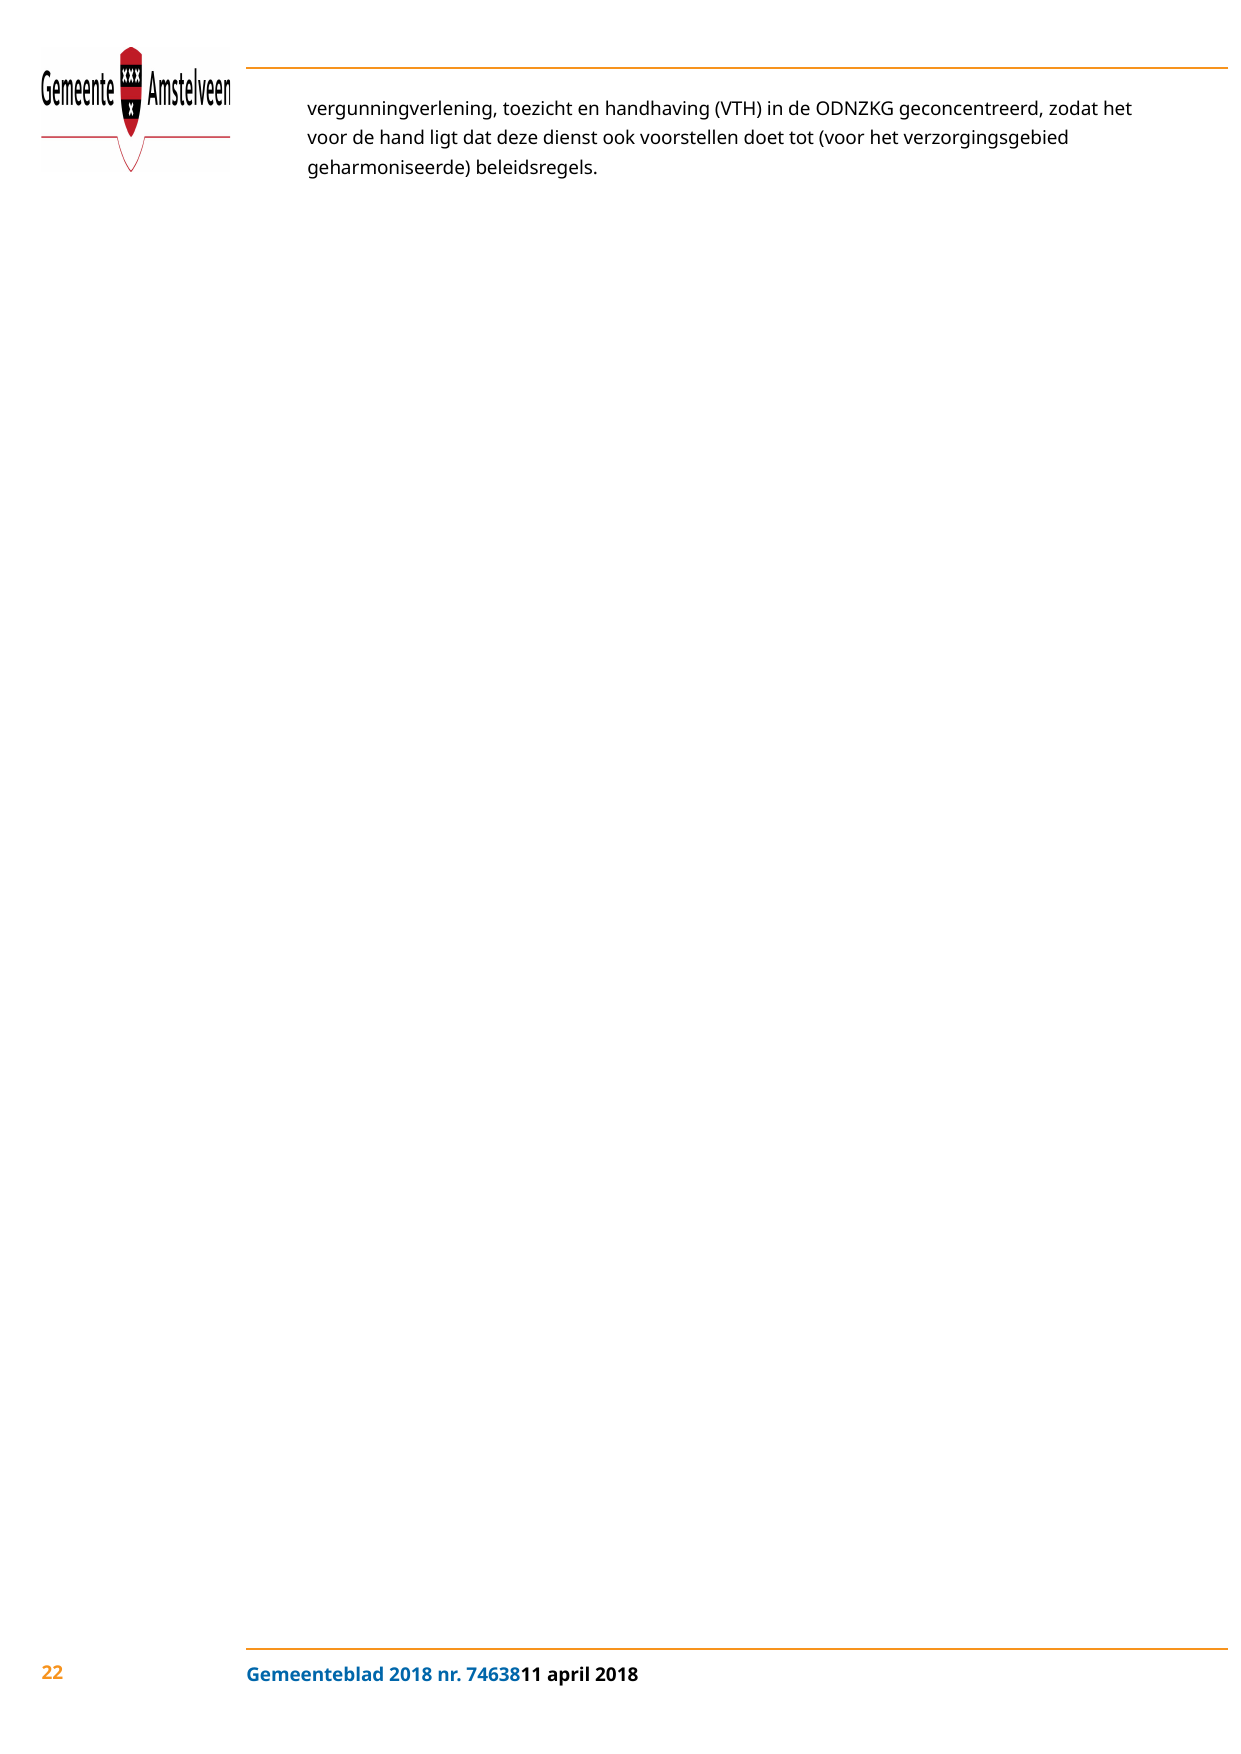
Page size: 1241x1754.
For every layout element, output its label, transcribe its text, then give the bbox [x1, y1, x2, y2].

list vergunningverlening, toezicht en handhaving (VTH) in de ODNZKG geconcentreerd, zodat het voor de hand ligt dat deze dienst ook voorstellen doet tot (voor het verzorgingsgebied geharmoniseerde) beleidsregels. [248, 95, 1152, 180]
picture [41, 47, 231, 172]
